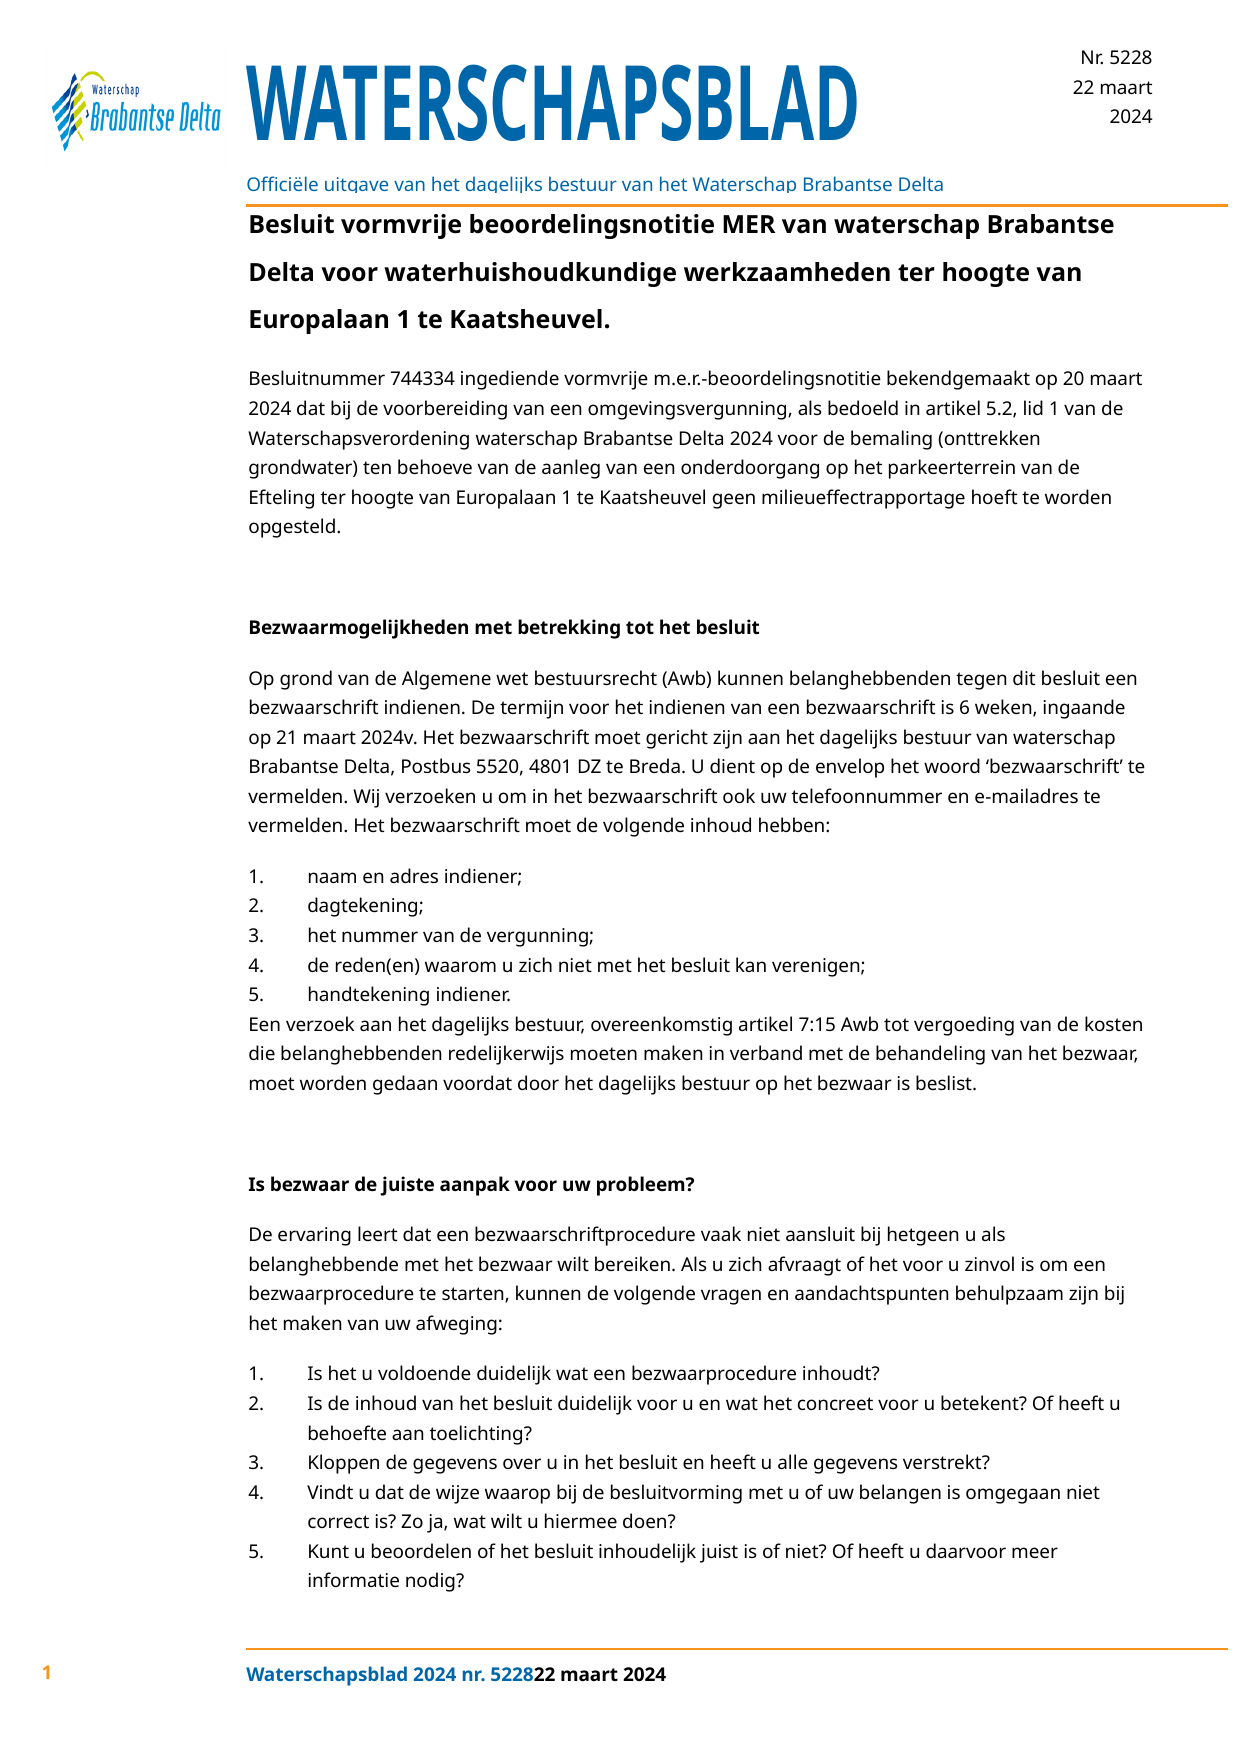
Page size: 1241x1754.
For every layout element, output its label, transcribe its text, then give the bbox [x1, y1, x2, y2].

list dagtekening; [248, 893, 1152, 918]
list handtekening indiener. [248, 981, 1152, 1007]
text Is bezwaar de juiste aanpak voor uw probleem? [248, 1171, 1152, 1197]
list Is de inhoud van het besluit duidelijk voor u en wat het concreet voor u betekent? Of heeft u behoefte aan toelichting? [248, 1390, 1152, 1445]
list Is het u voldoende duidelijk wat een bezwaarprocedure inhoudt? [248, 1361, 1152, 1386]
picture [41, 47, 231, 172]
list Vindt u dat de wijze waarop bij de besluitvorming met u of uw belangen is omgegaan niet correct is? Zo ja, wat wilt u hiermee doen? [248, 1479, 1152, 1534]
text Besluit vormvrije beoordelingsnotitie MER van waterschap Brabantse Delta voor waterhuishoudkundige werkzaamheden ter hoogte van Europalaan 1 te Kaatsheuvel. [248, 207, 1152, 336]
list Kloppen de gegevens over u in het besluit en heeft u alle gegevens verstrekt? [248, 1449, 1152, 1475]
list het nummer van de vergunning; [248, 922, 1152, 948]
list de reden(en) waarom u zich niet met het besluit kan verenigen; [248, 952, 1152, 977]
text Op grond van de Algemene wet bestuursrecht (Awb) kunnen belanghebbenden tegen dit besluit een bezwaarschrift indienen. De termijn voor het indienen van een bezwaarschrift is 6 weken, ingaande op 21 maart 2024v. Het bezwaarschrift moet gericht zijn aan het dagelijks bestuur van waterschap Brabantse Delta, Postbus 5520, 4801 DZ te Breda. U dient op de envelop het woord ‘bezwaarschrift’ te vermelden. Wij verzoeken u om in het bezwaarschrift ook uw telefoonnummer en e‑mailadres te vermelden. Het bezwaarschrift moet de volgende inhoud hebben: [248, 665, 1152, 838]
text Besluitnummer 744334 ingediende vormvrije m.e.r.-beoordelingsnotitie bekendgemaakt op 20 maart 2024 dat bij de voorbereiding van een omgevingsvergunning, als bedoeld in artikel 5.2, lid 1 van de Waterschapsverordening waterschap Brabantse Delta 2024 voor de bemaling (onttrekken grondwater) ten behoeve van de aanleg van een onderdoorgang op het parkeerterrein van de Efteling ter hoogte van Europalaan 1 te Kaatsheuvel geen milieueffectrapportage hoeft te worden opgesteld. [248, 366, 1152, 539]
text Een verzoek aan het dagelijks bestuur, overeenkomstig artikel 7:15 Awb tot vergoeding van de kosten die belanghebbenden redelijkerwijs moeten maken in verband met de behandeling van het bezwaar, moet worden gedaan voordat door het dagelijks bestuur op het bezwaar is beslist. [248, 1011, 1152, 1096]
list Kunt u beoordelen of het besluit inhoudelijk juist is of niet? Of heeft u daarvoor meer informatie nodig? [248, 1538, 1152, 1593]
text De ervaring leert dat een bezwaarschriftprocedure vaak niet aansluit bij hetgeen u als belanghebbende met het bezwaar wilt bereiken. Als u zich afvraagt of het voor u zinvol is om een bezwaarprocedure te starten, kunnen de volgende vragen en aandachtspunten behulpzaam zijn bij het maken van uw afweging: [248, 1221, 1152, 1336]
list naam en adres indiener; [248, 863, 1152, 889]
text Bezwaarmogelijkheden met betrekking tot het besluit [248, 614, 1152, 640]
